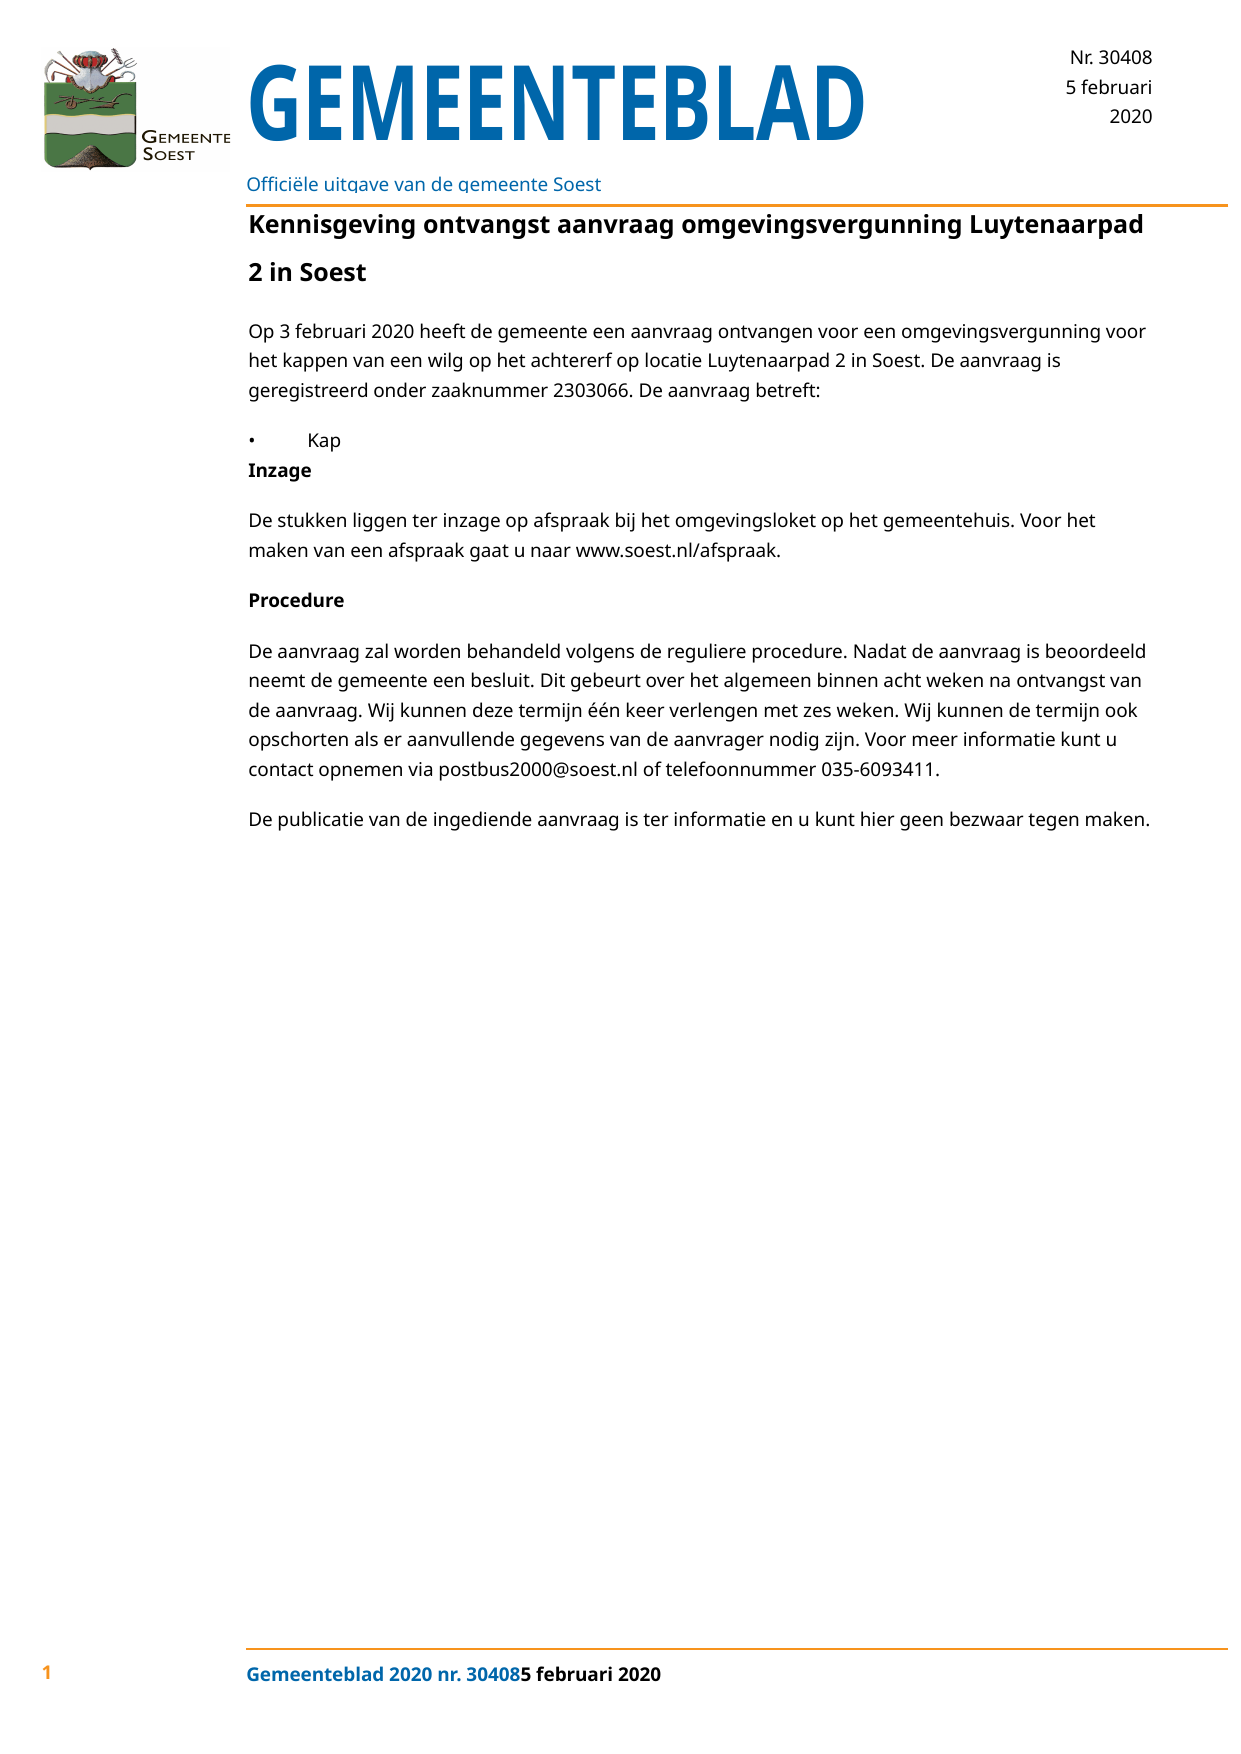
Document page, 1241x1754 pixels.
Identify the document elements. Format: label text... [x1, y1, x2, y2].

text De stukken liggen ter inzage op afspraak bij het omgevingsloket op het gemeentehuis. Voor het maken van een afspraak gaat u naar www.soest.nl/afspraak. [248, 507, 1152, 563]
list Kap [248, 427, 1152, 453]
text Op 3 februari 2020 heeft de gemeente een aanvraag ontvangen voor een omgevingsvergunning voor het kappen van een wilg op het achtererf op locatie Luytenaarpad 2 in Soest. De aanvraag is geregistreerd onder zaaknummer 2303066. De aanvraag betreft: [248, 318, 1152, 403]
text Kennisgeving ontvangst aanvraag omgevingsvergunning Luytenaarpad 2 in Soest [248, 207, 1152, 288]
text Procedure [248, 587, 1152, 613]
text Inzage [248, 457, 1152, 483]
picture [41, 47, 231, 172]
text De publicatie van de ingediende aanvraag is ter informatie en u kunt hier geen bezwaar tegen maken. [248, 807, 1152, 832]
text De aanvraag zal worden behandeld volgens de reguliere procedure. Nadat de aanvraag is beoordeeld neemt de gemeente een besluit. Dit gebeurt over het algemeen binnen acht weken na ontvangst van de aanvraag. Wij kunnen deze termijn één keer verlengen met zes weken. Wij kunnen de termijn ook opschorten als er aanvullende gegevens van de aanvrager nodig zijn. Voor meer informatie kunt u contact opnemen via postbus2000@soest.nl of telefoonnummer 035-6093411. [248, 638, 1152, 782]
